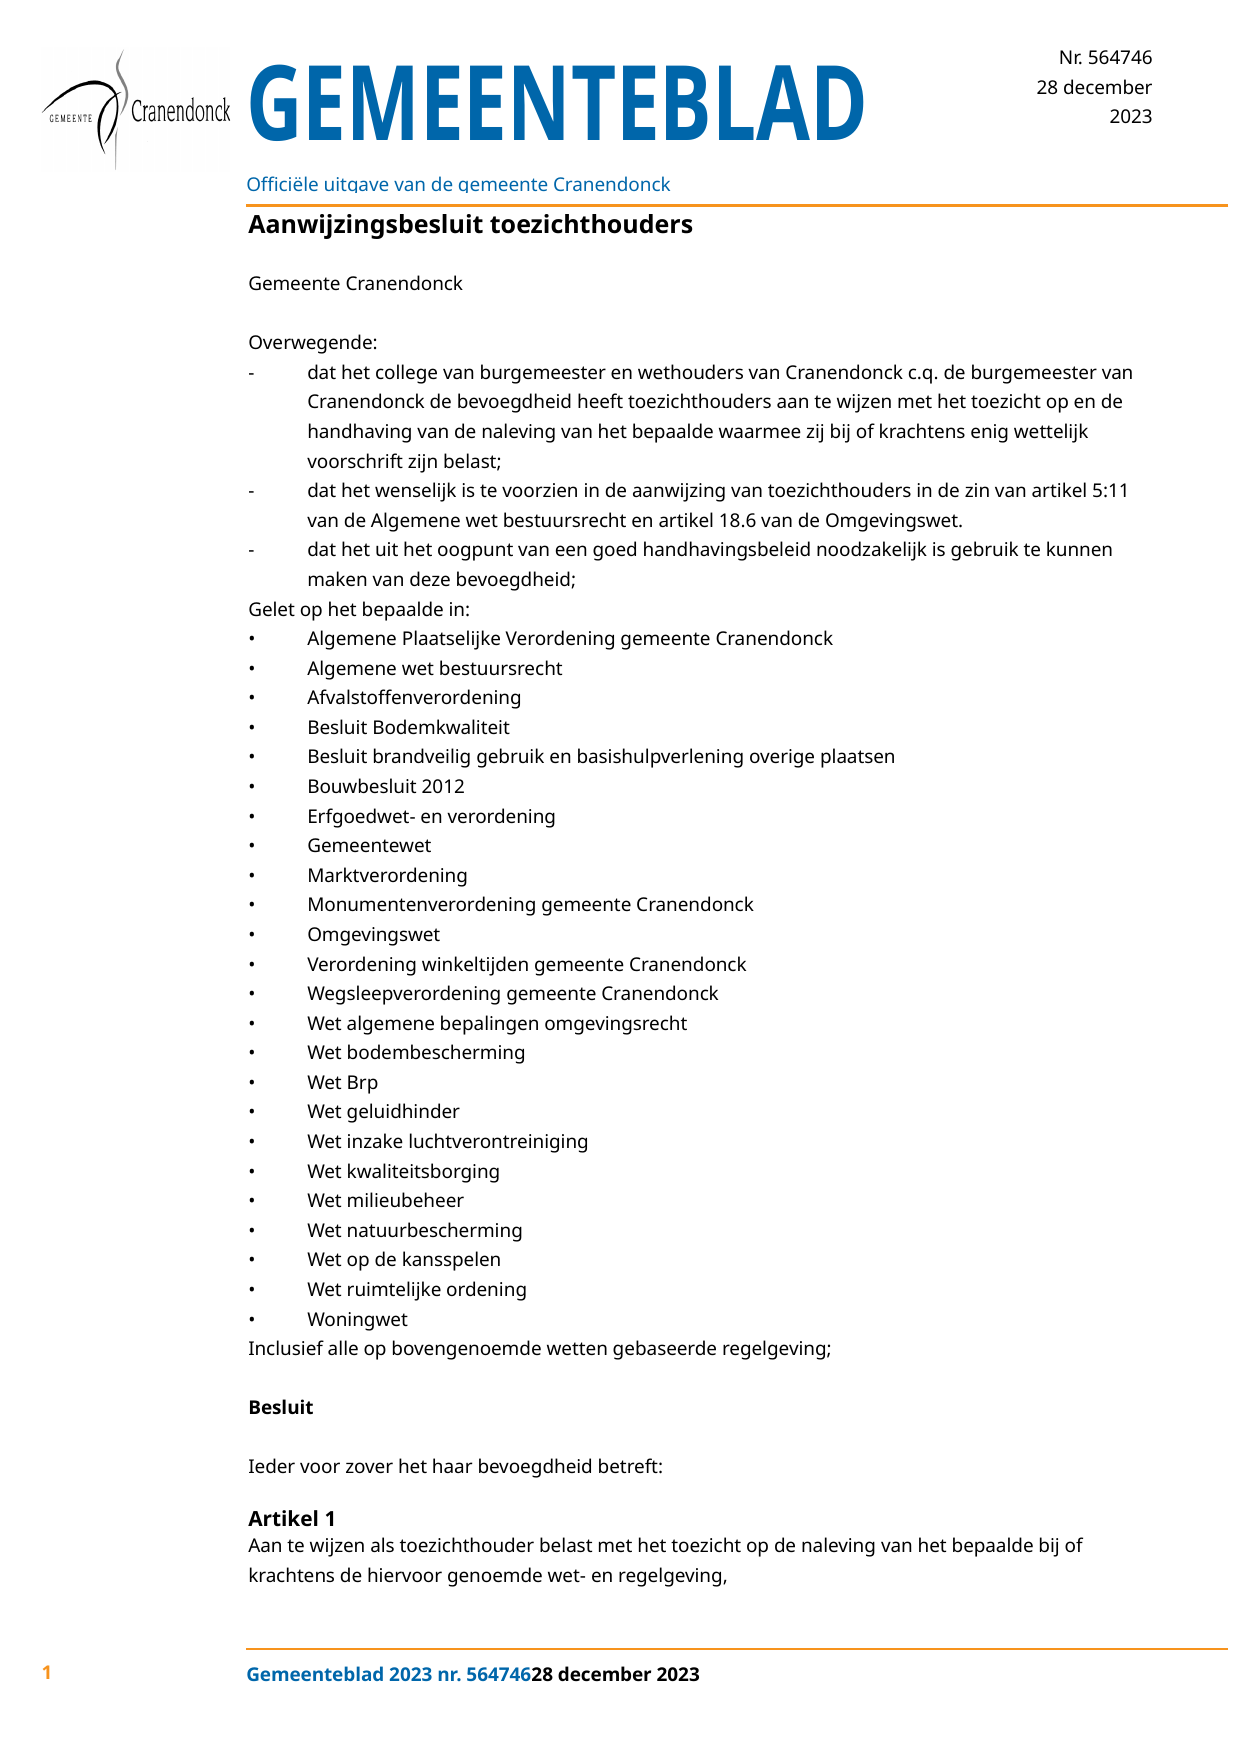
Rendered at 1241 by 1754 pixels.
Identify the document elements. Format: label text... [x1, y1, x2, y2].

list Wet algemene bepalingen omgevingsrecht [248, 1010, 1152, 1036]
list Wet natuurbescherming [248, 1217, 1152, 1243]
list Wet Brp [248, 1069, 1152, 1095]
text Besluit [248, 1394, 1152, 1420]
text Aan te wijzen als toezichthouder belast met het toezicht op de naleving van het bepaalde bij of krachtens de hiervoor genoemde wet- en regelgeving, [248, 1532, 1152, 1588]
list Afvalstoffenverordening [248, 684, 1152, 710]
list Wet kwaliteitsborging [248, 1158, 1152, 1183]
list Woningwet [248, 1306, 1152, 1331]
list Marktverordening [248, 862, 1152, 888]
list Wet inzake luchtverontreiniging [248, 1128, 1152, 1154]
list Wet ruimtelijke ordening [248, 1276, 1152, 1302]
picture [41, 47, 231, 172]
list Algemene Plaatselijke Verordening gemeente Cranendonck [248, 625, 1152, 651]
list Besluit brandveilig gebruik en basishulpverlening overige plaatsen [248, 744, 1152, 769]
text Gelet op het bepaalde in: [248, 596, 1152, 621]
list Omgevingswet [248, 921, 1152, 947]
list Wet bodembescherming [248, 1039, 1152, 1065]
list Algemene wet bestuursrecht [248, 655, 1152, 681]
list Erfgoedwet- en verordening [248, 803, 1152, 828]
list Besluit Bodemkwaliteit [248, 714, 1152, 740]
text Gemeente Cranendonck [248, 270, 1152, 296]
text Ieder voor zover het haar bevoegdheid betreft: [248, 1454, 1152, 1479]
text Overwegende: [248, 329, 1152, 355]
list Verordening winkeltijden gemeente Cranendonck [248, 951, 1152, 976]
list dat het college van burgemeester en wethouders van Cranendonck c.q. de burgemeester van Cranendonck de bevoegdheid heeft toezichthouders aan te wijzen met het toezicht op en de handhaving van de naleving van het bepaalde waarmee zij bij of krachtens enig wettelijk voorschrift zijn belast; [248, 359, 1152, 473]
list Monumentenverordening gemeente Cranendonck [248, 892, 1152, 917]
list Wet milieubeheer [248, 1187, 1152, 1213]
list Wet op de kansspelen [248, 1247, 1152, 1272]
list Wegsleepverordening gemeente Cranendonck [248, 980, 1152, 1006]
list Wet geluidhinder [248, 1099, 1152, 1124]
text Inclusief alle op bovengenoemde wetten gebaseerde regelgeving; [248, 1335, 1152, 1361]
text Aanwijzingsbesluit toezichthouders [248, 207, 1152, 241]
list dat het wenselijk is te voorzien in de aanwijzing van toezichthouders in de zin van artikel 5:11 van de Algemene wet bestuursrecht en artikel 18.6 van de Omgevingswet. [248, 477, 1152, 533]
list Bouwbesluit 2012 [248, 773, 1152, 799]
list dat het uit het oogpunt van een goed handhavingsbeleid noodzakelijk is gebruik te kunnen maken van deze bevoegdheid; [248, 537, 1152, 592]
text Artikel 1 [248, 1504, 1152, 1532]
list Gemeentewet [248, 832, 1152, 858]
